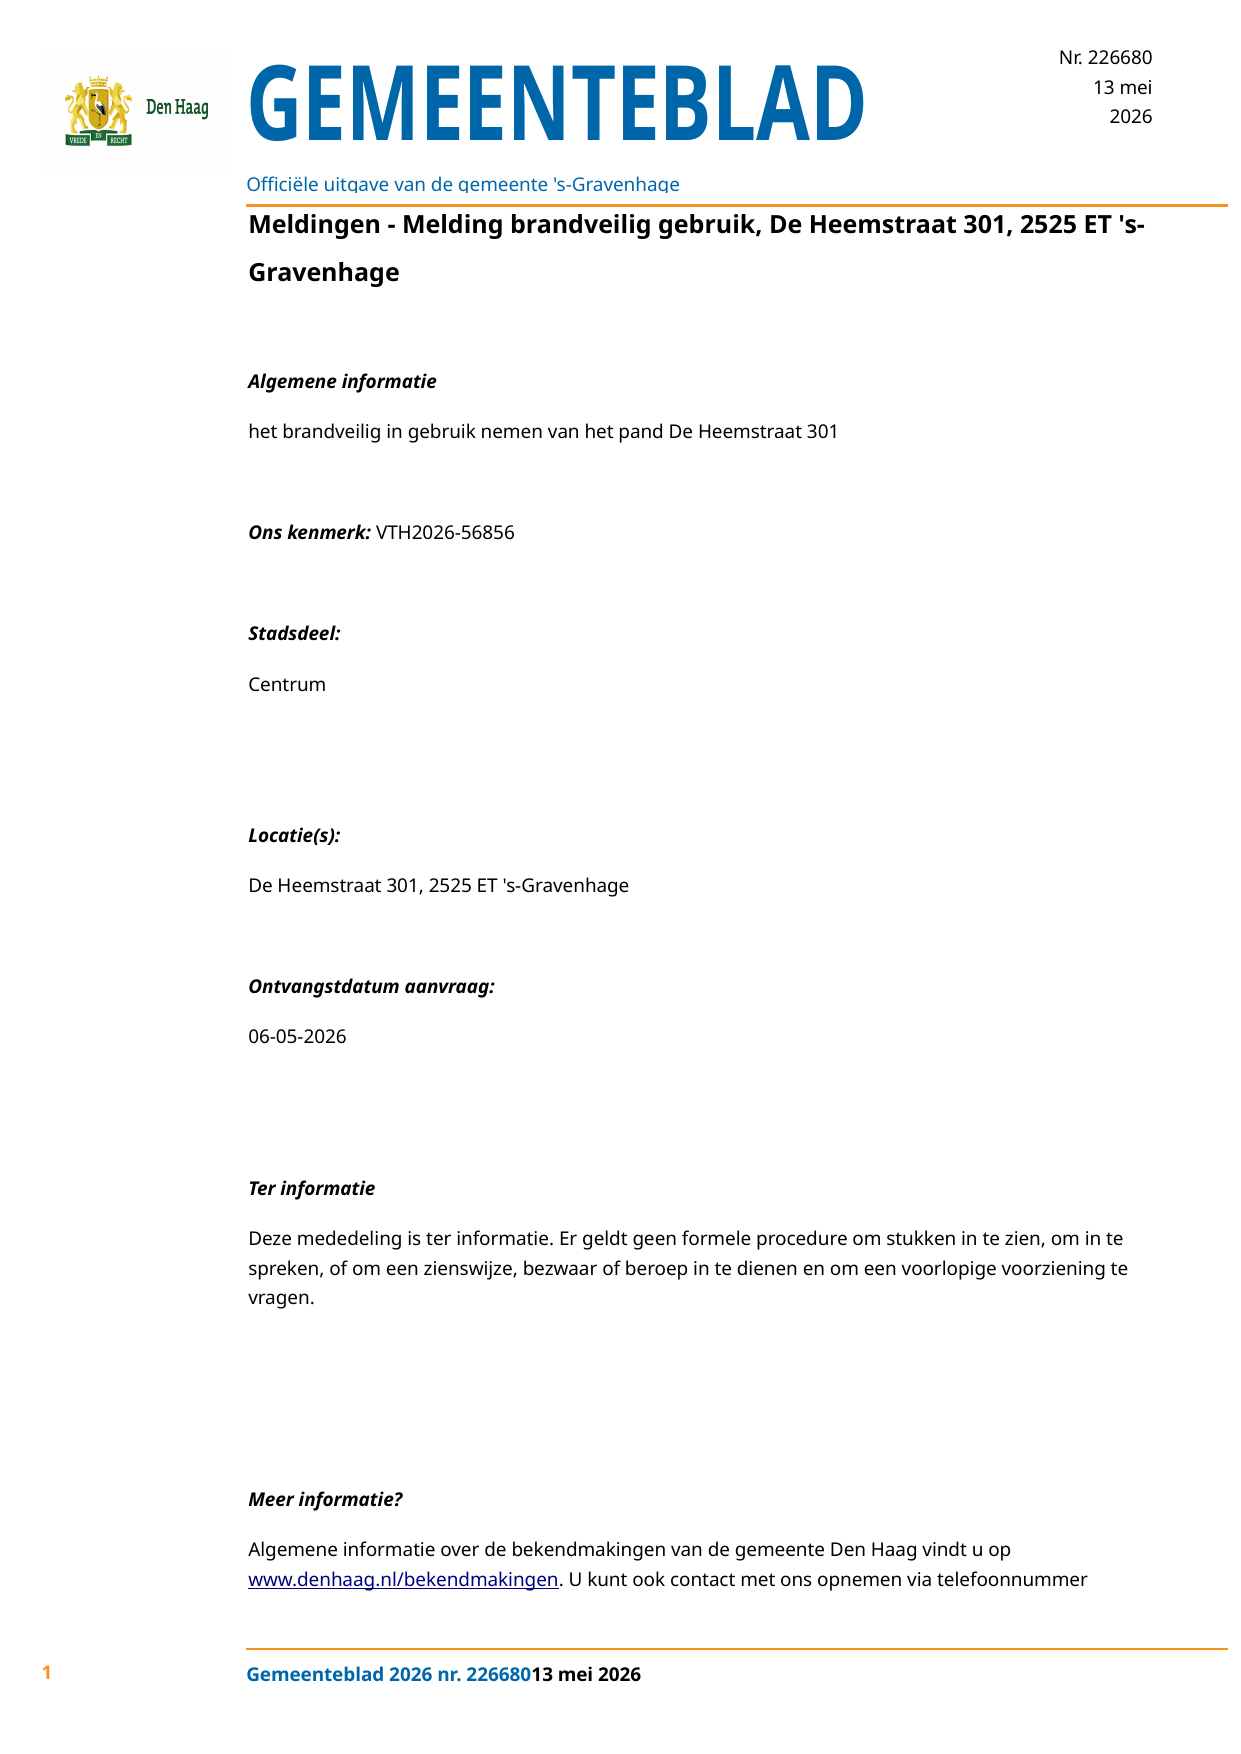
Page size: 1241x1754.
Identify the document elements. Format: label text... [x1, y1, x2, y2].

text Ontvangstdatum aanvraag: [248, 973, 1152, 999]
picture [41, 47, 231, 172]
text Algemene informatie over de bekendmakingen van de gemeente Den Haag vindt u op www.denhaag.nl/bekendmakingen. U kunt ook contact met ons opnemen via telefoonnummer [248, 1537, 1152, 1592]
text Ons kenmerk: VTH2026-56856 [248, 519, 1152, 545]
text Algemene informatie [248, 368, 1152, 394]
text Centrum [248, 671, 1152, 697]
text 06-05-2026 [248, 1024, 1152, 1049]
text Ter informatie [248, 1175, 1152, 1201]
text Deze mededeling is ter informatie. Er geldt geen formele procedure om stukken in te zien, om in te spreken, of om een zienswijze, bezwaar of beroep in te dienen en om een voorlopige voorziening te vragen. [248, 1225, 1152, 1310]
text Meldingen - Melding brandveilig gebruik, De Heemstraat 301, 2525 ET 's-Gravenhage [248, 207, 1152, 288]
text het brandveilig in gebruik nemen van het pand De Heemstraat 301 [248, 419, 1152, 444]
text Meer informatie? [248, 1486, 1152, 1512]
text Stadsdeel: [248, 620, 1152, 646]
text Locatie(s): [248, 822, 1152, 848]
text De Heemstraat 301, 2525 ET 's-Gravenhage [248, 872, 1152, 898]
